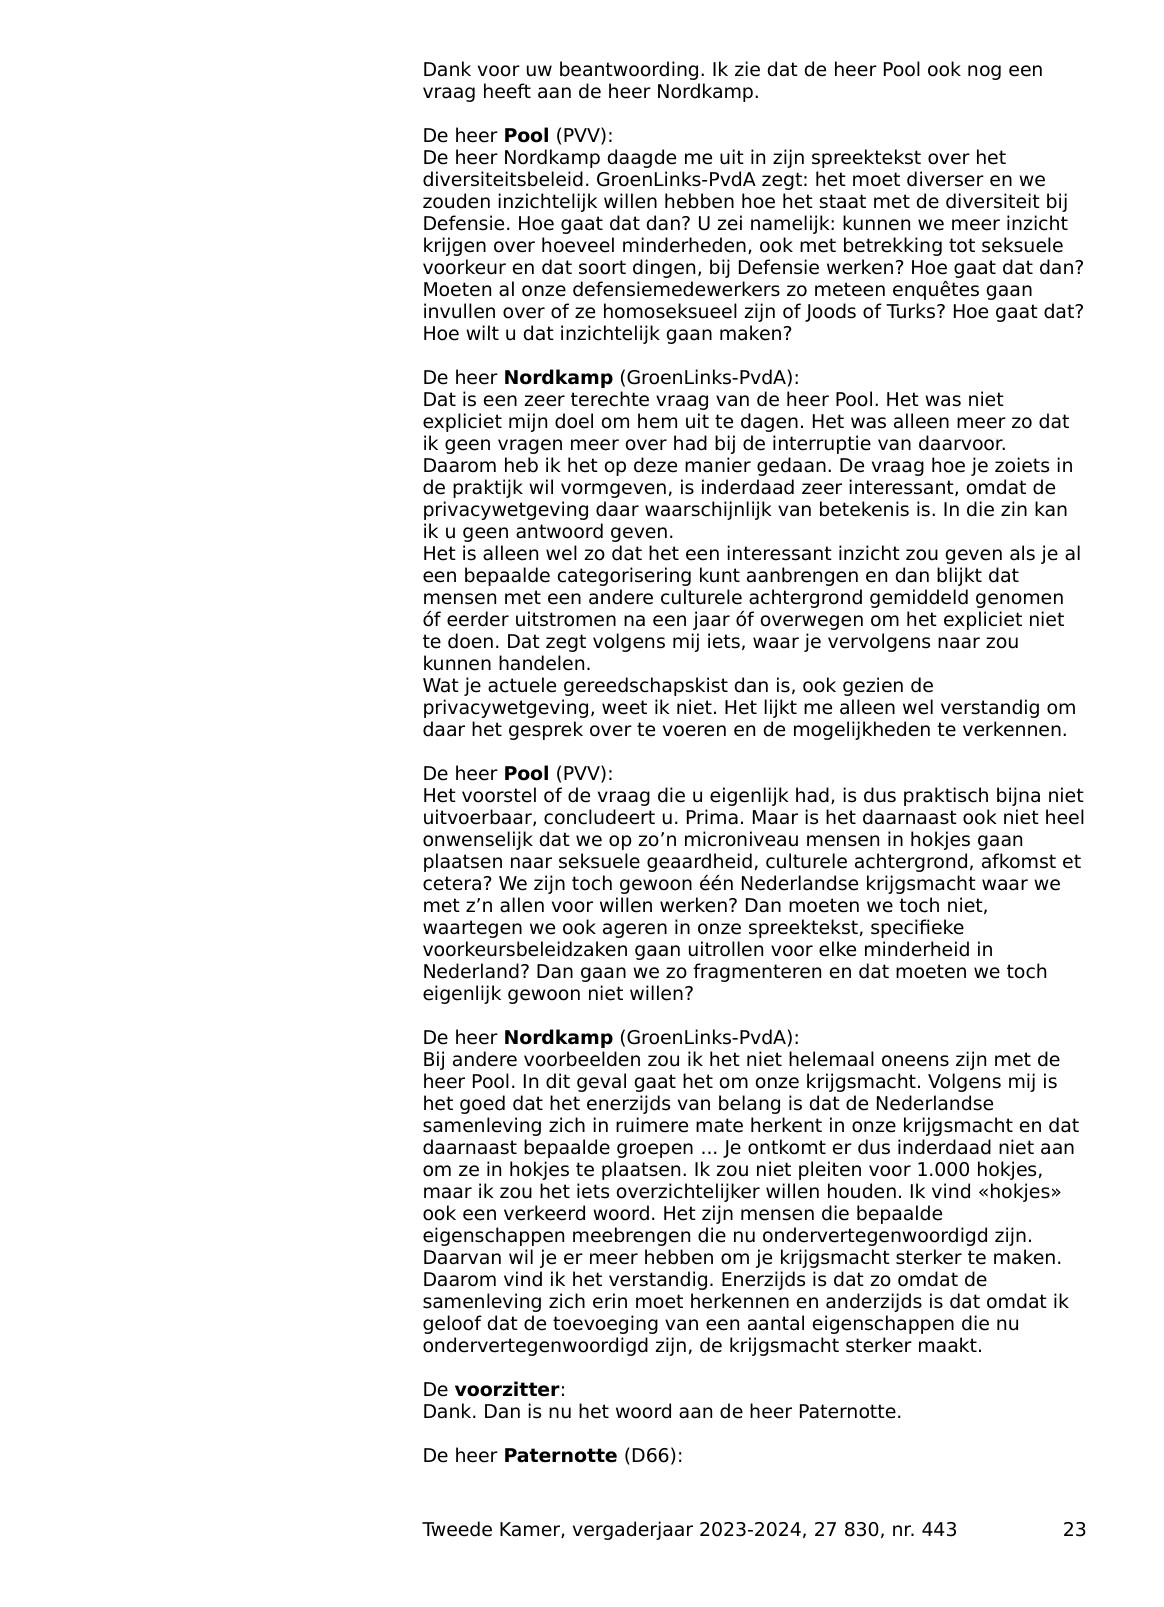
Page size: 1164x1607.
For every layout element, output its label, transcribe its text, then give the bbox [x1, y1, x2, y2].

text De heer Pool (PVV): [422, 125, 1087, 147]
text Het is alleen wel zo dat het een interessant inzicht zou geven als je al een bepaalde categorisering kunt aanbrengen en dan blijkt dat mensen met een andere culturele achtergrond gemiddeld genomen óf eerder uitstromen na een jaar óf overwegen om het expliciet niet te doen. Dat zegt volgens mij iets, waar je vervolgens naar zou kunnen handelen. [422, 543, 1087, 675]
text De heer Nordkamp daagde me uit in zijn spreektekst over het diversiteitsbeleid. GroenLinks-PvdA zegt: het moet diverser en we zouden inzichtelijk willen hebben hoe het staat met de diversiteit bij Defensie. Hoe gaat dat dan? U zei namelijk: kunnen we meer inzicht krijgen over hoeveel minderheden, ook met betrekking tot seksuele voorkeur en dat soort dingen, bij Defensie werken? Hoe gaat dat dan? Moeten al onze defensiemedewerkers zo meteen enquêtes gaan invullen over of ze homoseksueel zijn of Joods of Turks? Hoe gaat dat? Hoe wilt u dat inzichtelijk gaan maken? [422, 147, 1087, 345]
text Bij andere voorbeelden zou ik het niet helemaal oneens zijn met de heer Pool. In dit geval gaat het om onze krijgsmacht. Volgens mij is het goed dat het enerzijds van belang is dat de Nederlandse samenleving zich in ruimere mate herkent in onze krijgsmacht en dat daarnaast bepaalde groepen ... Je ontkomt er dus inderdaad niet aan om ze in hokjes te plaatsen. Ik zou niet pleiten voor 1.000 hokjes, maar ik zou het iets overzichtelijker willen houden. Ik vind «hokjes» ook een verkeerd woord. Het zijn mensen die bepaalde eigenschappen meebrengen die nu ondervertegenwoordigd zijn. Daarvan wil je er meer hebben om je krijgsmacht sterker te maken. Daarom vind ik het verstandig. Enerzijds is dat zo omdat de samenleving zich erin moet herkennen en anderzijds is dat omdat ik geloof dat de toevoeging van een aantal eigenschappen die nu ondervertegenwoordigd zijn, de krijgsmacht sterker maakt. [422, 1049, 1087, 1357]
text De heer Pool (PVV): [422, 763, 1087, 785]
text Dank voor uw beantwoording. Ik zie dat de heer Pool ook nog een vraag heeft aan de heer Nordkamp. [422, 59, 1087, 103]
text De heer Paternotte (D66): [422, 1445, 1087, 1467]
text De heer Nordkamp (GroenLinks-PvdA): [422, 1027, 1087, 1049]
text Dank. Dan is nu het woord aan de heer Paternotte. [422, 1401, 1087, 1423]
text Dat is een zeer terechte vraag van de heer Pool. Het was niet expliciet mijn doel om hem uit te dagen. Het was alleen meer zo dat ik geen vragen meer over had bij de interruptie van daarvoor. Daarom heb ik het op deze manier gedaan. De vraag hoe je zoiets in de praktijk wil vormgeven, is inderdaad zeer interessant, omdat de privacywetgeving daar waarschijnlijk van betekenis is. In die zin kan ik u geen antwoord geven. [422, 389, 1087, 543]
text De voorzitter: [422, 1379, 1087, 1401]
text Het voorstel of de vraag die u eigenlijk had, is dus praktisch bijna niet uitvoerbaar, concludeert u. Prima. Maar is het daarnaast ook niet heel onwenselijk dat we op zo’n microniveau mensen in hokjes gaan plaatsen naar seksuele geaardheid, culturele achtergrond, afkomst et cetera? We zijn toch gewoon één Nederlandse krijgsmacht waar we met z’n allen voor willen werken? Dan moeten we toch niet, waartegen we ook ageren in onze spreektekst, specifieke voorkeursbeleidzaken gaan uitrollen voor elke minderheid in Nederland? Dan gaan we zo fragmenteren en dat moeten we toch eigenlijk gewoon niet willen? [422, 785, 1087, 1005]
text Wat je actuele gereedschapskist dan is, ook gezien de privacywetgeving, weet ik niet. Het lijkt me alleen wel verstandig om daar het gesprek over te voeren en de mogelijkheden te verkennen. [422, 675, 1087, 741]
text De heer Nordkamp (GroenLinks-PvdA): [422, 367, 1087, 389]
